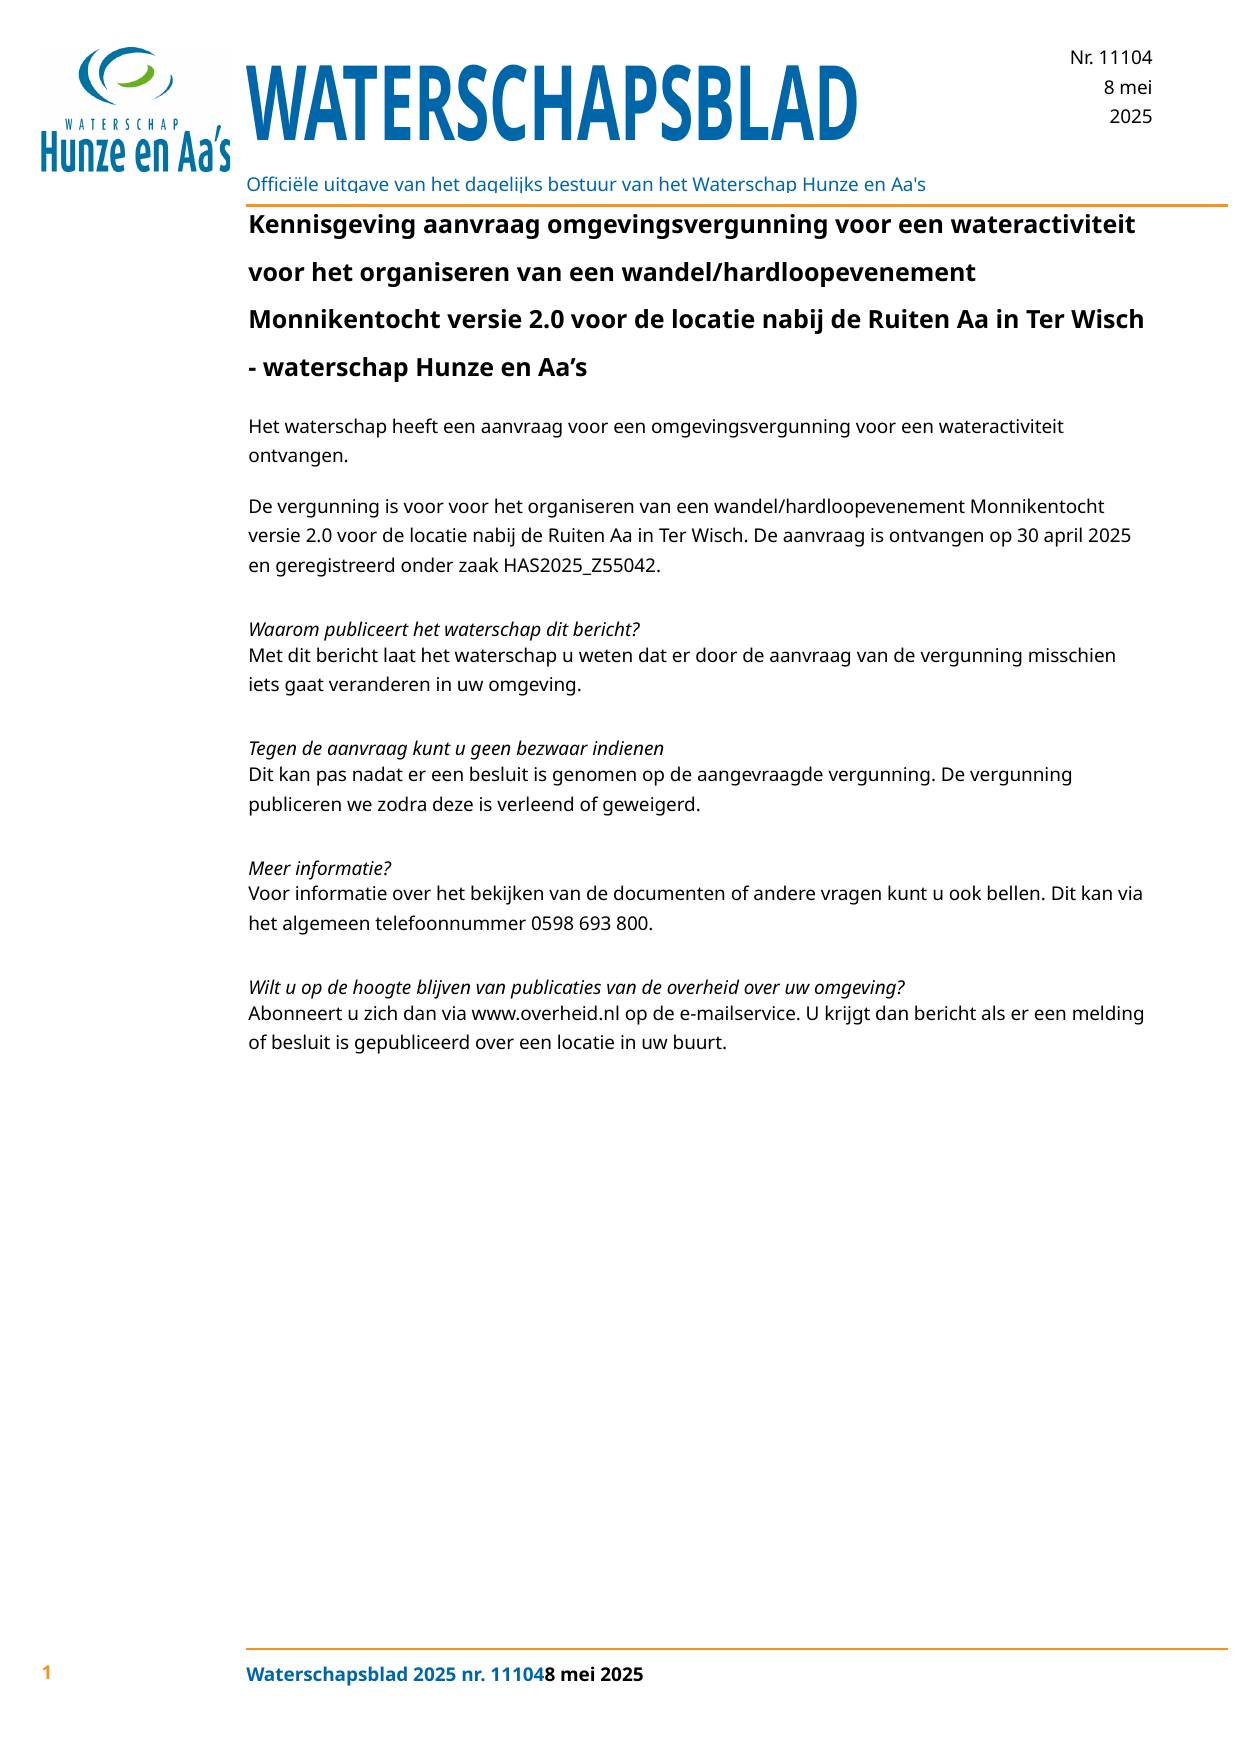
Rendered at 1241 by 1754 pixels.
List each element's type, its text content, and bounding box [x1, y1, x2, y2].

text Voor informatie over het bekijken van de documenten of andere vragen kunt u ook bellen. Dit kan via het algemeen telefoonnummer 0598 693 800. [248, 881, 1152, 936]
text Tegen de aanvraag kunt u geen bezwaar indienen [248, 736, 1152, 761]
text De vergunning is voor voor het organiseren van een wandel/hardloopevenement Monnikentocht versie 2.0 voor de locatie nabij de Ruiten Aa in Ter Wisch. De aanvraag is ontvangen op 30 april 2025 en geregistreerd onder zaak HAS2025_Z55042. [248, 493, 1152, 578]
text Kennisgeving aanvraag omgevingsvergunning voor een wateractiviteit voor het organiseren van een wandel/hardloopevenement Monnikentocht versie 2.0 voor de locatie nabij de Ruiten Aa in Ter Wisch - waterschap Hunze en Aa’s [248, 207, 1152, 384]
picture [183, 163, 191, 172]
picture [226, 145, 231, 156]
text Met dit bericht laat het waterschap u weten dat er door de aanvraag van de vergunning misschien iets gaat veranderen in uw omgeving. [248, 642, 1152, 697]
text Waarom publiceert het waterschap dit bericht? [248, 616, 1152, 642]
text Het waterschap heeft een aanvraag voor een omgevingsvergunning voor een wateractiviteit ontvangen. [248, 413, 1152, 468]
text Abonneert u zich dan via www.overheid.nl op de e-mailservice. U krijgt dan bericht als er een melding of besluit is gepubliceerd over een locatie in uw buurt. [248, 1000, 1152, 1055]
text Wilt u op de hoogte blijven van publicaties van de overheid over uw omgeving? [248, 974, 1152, 1000]
picture [41, 47, 231, 172]
text Meer informatie? [248, 855, 1152, 881]
picture [47, 154, 51, 172]
text Dit kan pas nadat er een besluit is genomen op de aangevraagde vergunning. De vergunning publiceren we zodra deze is verleend of geweigerd. [248, 761, 1152, 817]
